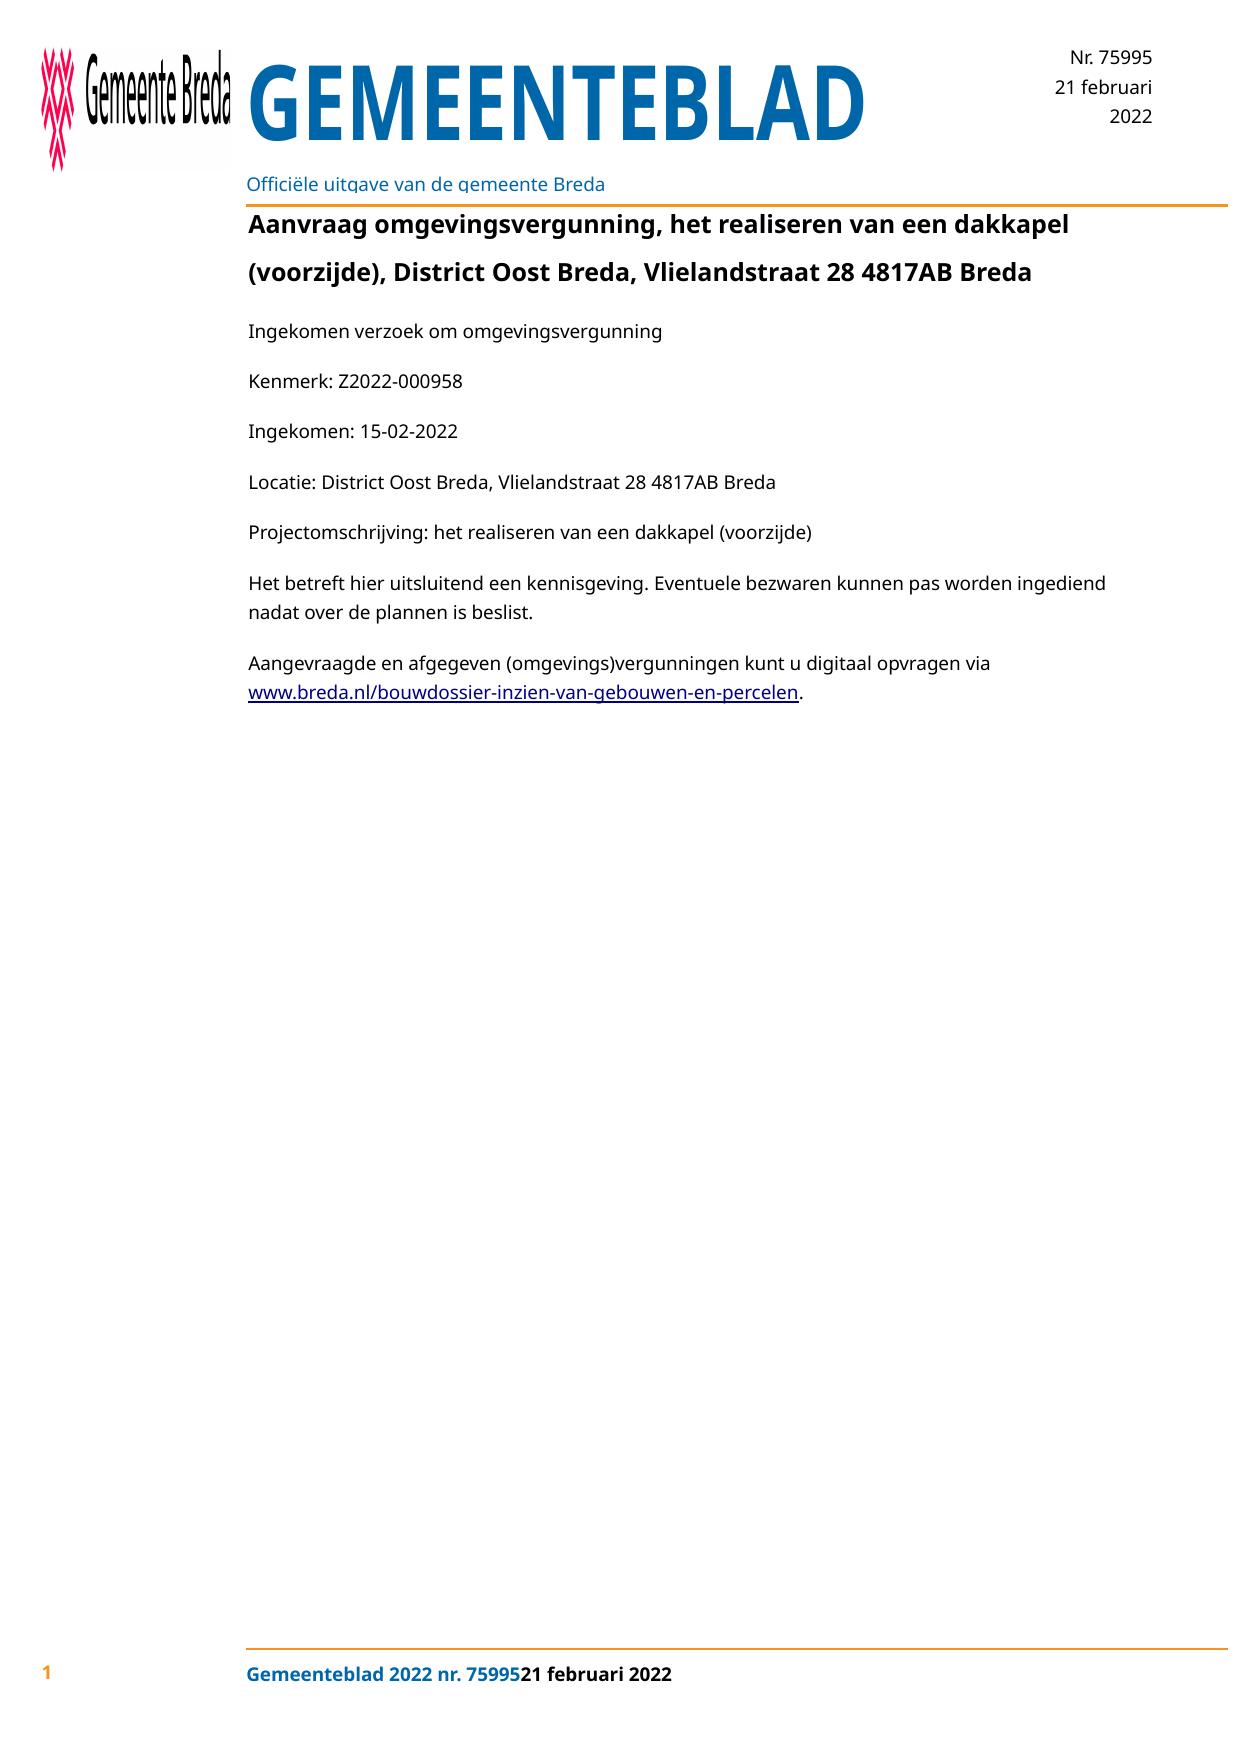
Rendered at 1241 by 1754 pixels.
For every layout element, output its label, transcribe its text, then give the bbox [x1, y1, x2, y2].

text Aanvraag omgevingsvergunning, het realiseren van een dakkapel (voorzijde), District Oost Breda, Vlielandstraat 28 4817AB Breda [248, 207, 1152, 288]
text Ingekomen verzoek om omgevingsvergunning [248, 318, 1152, 344]
text Kenmerk: Z2022-000958 [248, 368, 1152, 394]
text Het betreft hier uitsluitend een kennisgeving. Eventuele bezwaren kunnen pas worden ingediend nadat over de plannen is beslist. [248, 570, 1152, 625]
picture [41, 47, 231, 172]
text Projectomschrijving: het realiseren van een dakkapel (voorzijde) [248, 519, 1152, 545]
text Ingekomen: 15-02-2022 [248, 419, 1152, 444]
text Locatie: District Oost Breda, Vlielandstraat 28 4817AB Breda [248, 469, 1152, 495]
text Aangevraagde en afgegeven (omgevings)vergunningen kunt u digitaal opvragen via www.breda.nl/bouwdossier-inzien-van-gebouwen-en-percelen. [248, 650, 1152, 705]
